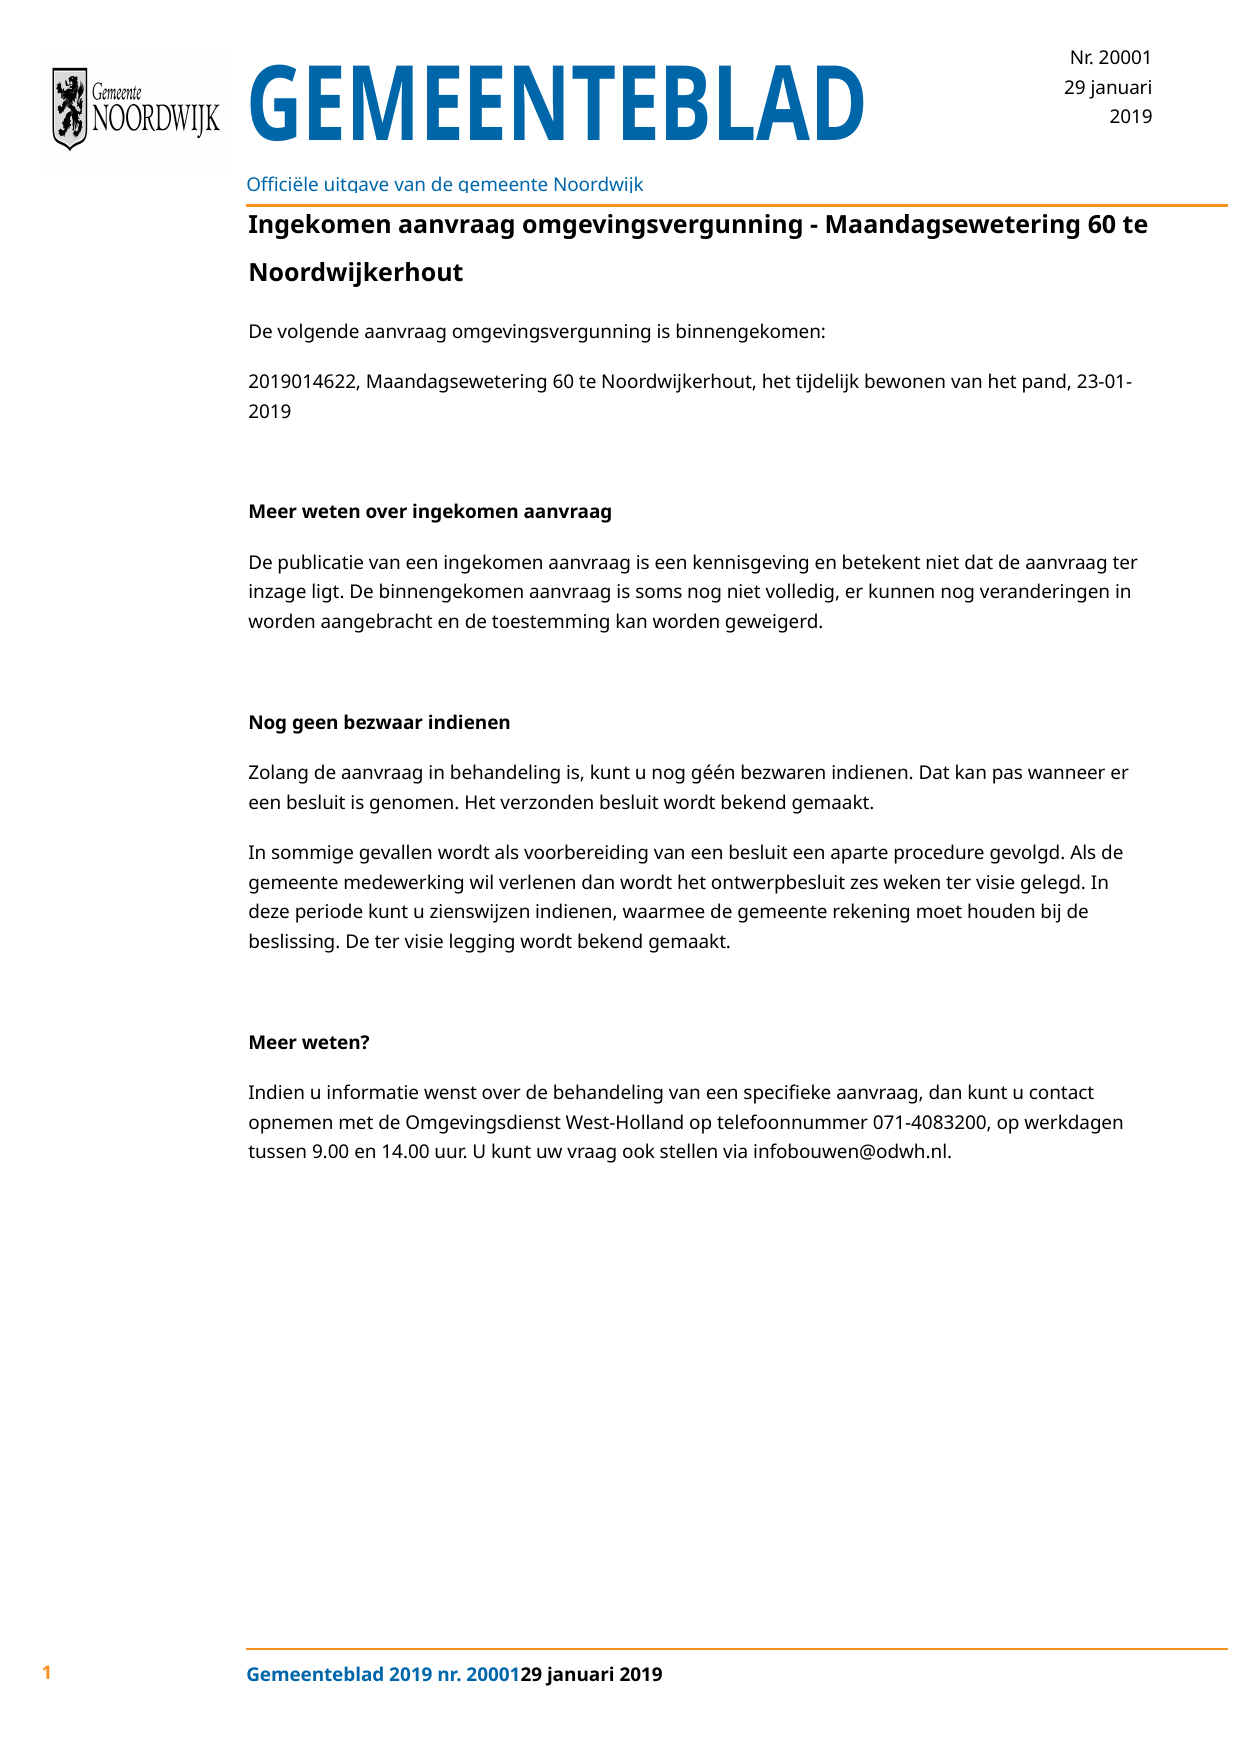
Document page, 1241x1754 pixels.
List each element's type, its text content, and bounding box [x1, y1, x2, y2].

text Meer weten? [248, 1029, 1152, 1055]
text Meer weten over ingekomen aanvraag [248, 499, 1152, 524]
text Indien u informatie wenst over de behandeling van een specifieke aanvraag, dan kunt u contact opnemen met de Omgevingsdienst West-Holland op telefoonnummer 071-4083200, op werkdagen tussen 9.00 en 14.00 uur. U kunt uw vraag ook stellen via infobouwen@odwh.nl. [248, 1079, 1152, 1164]
text Nog geen bezwaar indienen [248, 709, 1152, 735]
text Ingekomen aanvraag omgevingsvergunning - Maandagsewetering 60 te Noordwijkerhout [248, 207, 1152, 288]
text De publicatie van een ingekomen aanvraag is een kennisgeving en betekent niet dat de aanvraag ter inzage ligt. De binnengekomen aanvraag is soms nog niet volledig, er kunnen nog veranderingen in worden aangebracht en de toestemming kan worden geweigerd. [248, 549, 1152, 634]
text In sommige gevallen wordt als voorbereiding van een besluit een aparte procedure gevolgd. Als de gemeente medewerking wil verlenen dan wordt het ontwerpbesluit zes weken ter visie gelegd. In deze periode kunt u zienswijzen indienen, waarmee de gemeente rekening moet houden bij de beslissing. De ter visie legging wordt bekend gemaakt. [248, 839, 1152, 954]
text De volgende aanvraag omgevingsvergunning is binnengekomen: [248, 318, 1152, 344]
text 2019014622, Maandagsewetering 60 te Noordwijkerhout, het tijdelijk bewonen van het pand, 23-01-2019 [248, 368, 1152, 424]
text Zolang de aanvraag in behandeling is, kunt u nog géén bezwaren indienen. Dat kan pas wanneer er een besluit is genomen. Het verzonden besluit wordt bekend gemaakt. [248, 759, 1152, 815]
picture [41, 47, 231, 172]
